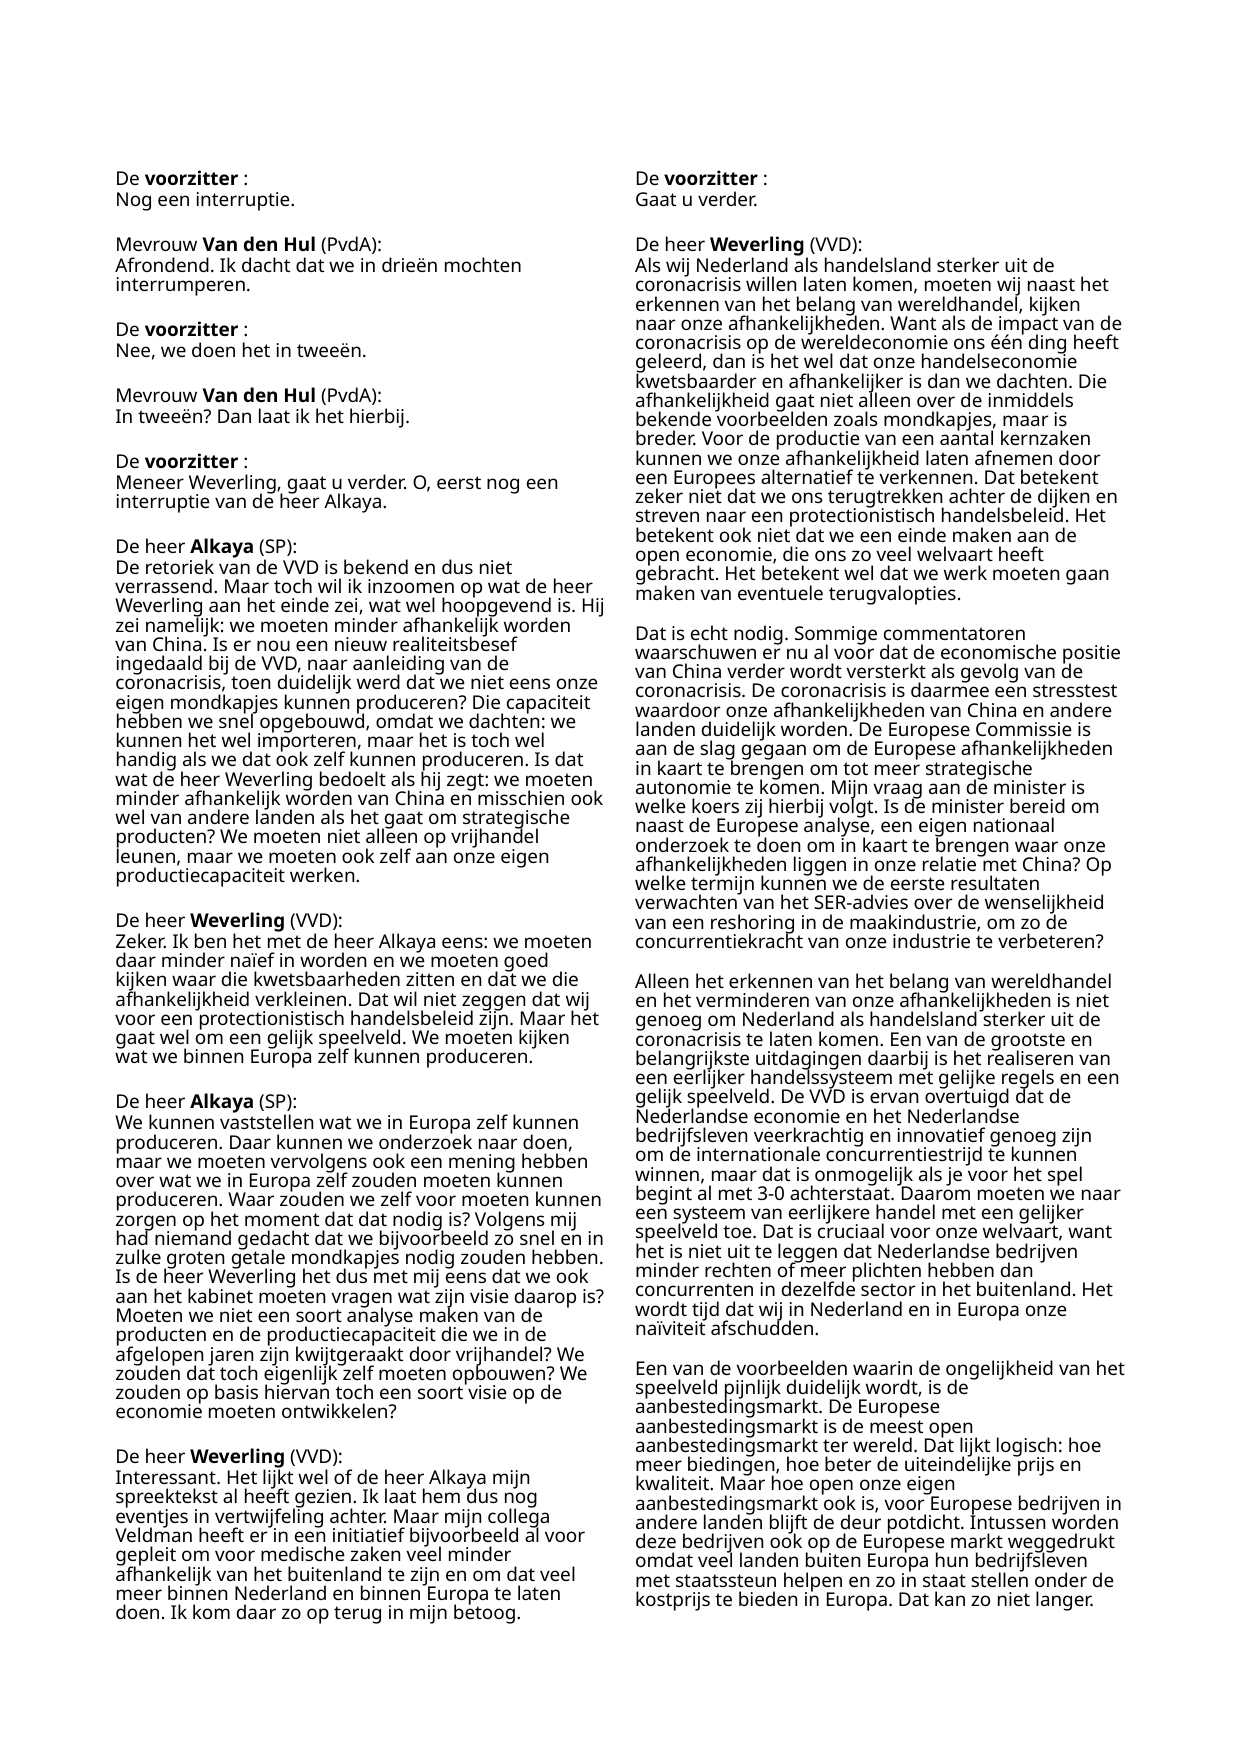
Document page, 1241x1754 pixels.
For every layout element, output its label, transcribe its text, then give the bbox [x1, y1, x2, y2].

text Mevrouw Van den Hul (PvdA): [115, 382, 605, 408]
text De heer Weverling (VVD): [635, 231, 1125, 257]
text De voorzitter : [635, 165, 1125, 191]
text Zeker. Ik ben het met de heer Alkaya eens: we moeten daar minder naïef in worden en we moeten goed kijken waar die kwetsbaarheden zitten en dat we die afhankelijkheid verkleinen. Dat wil niet zeggen dat wij voor een protectionistisch handelsbeleid zijn. Maar het gaat wel om een gelijk speelveld. We moeten kijken wat we binnen Europa zelf kunnen produceren. [115, 933, 605, 1068]
text Interessant. Het lijkt wel of de heer Alkaya mijn spreektekst al heeft gezien. Ik laat hem dus nog eventjes in vertwijfeling achter. Maar mijn collega Veldman heeft er in een initiatief bijvoorbeeld al voor gepleit om voor medische zaken veel minder afhankelijk van het buitenland te zijn en om dat veel meer binnen Nederland en binnen Europa te laten doen. Ik kom daar zo op terug in mijn betoog. [115, 1469, 605, 1623]
text In tweeën? Dan laat ik het hierbij. [115, 408, 605, 427]
text Dat is echt nodig. Sommige commentatoren waarschuwen er nu al voor dat de economische positie van China verder wordt versterkt als gevolg van de coronacrisis. De coronacrisis is daarmee een stresstest waardoor onze afhankelijkheden van China en andere landen duidelijk worden. De Europese Commissie is aan de slag gegaan om de Europese afhankelijkheden in kaart te brengen om tot meer strategische autonomie te komen. Mijn vraag aan de minister is welke koers zij hierbij volgt. Is de minister bereid om naast de Europese analyse, een eigen nationaal onderzoek te doen om in kaart te brengen waar onze afhankelijkheden liggen in onze relatie met China? Op welke termijn kunnen we de eerste resultaten verwachten van het SER-advies over de wenselijkheid van een reshoring in de maakindustrie, om zo de concurrentiekracht van onze industrie te verbeteren? [635, 624, 1125, 952]
text Mevrouw Van den Hul (PvdA): [115, 231, 605, 257]
text Alleen het erkennen van het belang van wereldhandel en het verminderen van onze afhankelijkheden is niet genoeg om Nederland als handelsland sterker uit de coronacrisis te laten komen. Een van de grootste en belangrijkste uitdagingen daarbij is het realiseren van een eerlijker handelssysteem met gelijke regels en een gelijk speelveld. De VVD is ervan overtuigd dat de Nederlandse economie en het Nederlandse bedrijfsleven veerkrachtig en innovatief genoeg zijn om de internationale concurrentiestrijd te kunnen winnen, maar dat is onmogelijk als je voor het spel begint al met 3-0 achterstaat. Daarom moeten we naar een systeem van eerlijkere handel met een gelijker speelveld toe. Dat is cruciaal voor onze welvaart, want het is niet uit te leggen dat Nederlandse bedrijven minder rechten of meer plichten hebben dan concurrenten in dezelfde sector in het buitenland. Het wordt tijd dat wij in Nederland en in Europa onze naïviteit afschudden. [635, 973, 1125, 1339]
text De heer Alkaya (SP): [115, 1089, 605, 1114]
text Een van de voorbeelden waarin de ongelijkheid van het speelveld pijnlijk duidelijk wordt, is de aanbestedingsmarkt. De Europese aanbestedingsmarkt is de meest open aanbestedingsmarkt ter wereld. Dat lijkt logisch: hoe meer biedingen, hoe beter de uiteindelijke prijs en kwaliteit. Maar hoe open onze eigen aanbestedingsmarkt ook is, voor Europese bedrijven in andere landen blijft de deur potdicht. Intussen worden deze bedrijven ook op de Europese markt weggedrukt omdat veel landen buiten Europa hun bedrijfsleven met staatssteun helpen en zo in staat stellen onder de kostprijs te bieden in Europa. Dat kan zo niet langer. [635, 1360, 1125, 1610]
text De heer Weverling (VVD): [115, 1443, 605, 1469]
text De voorzitter : [115, 316, 605, 342]
text Meneer Weverling, gaat u verder. O, eerst nog een interruptie van de heer Alkaya. [115, 474, 605, 512]
text De voorzitter : [115, 165, 605, 191]
text Afrondend. Ik dacht dat we in drieën mochten interrumperen. [115, 257, 605, 295]
text Als wij Nederland als handelsland sterker uit de coronacrisis willen laten komen, moeten wij naast het erkennen van het belang van wereldhandel, kijken naar onze afhankelijkheden. Want als de impact van de coronacrisis op de wereldeconomie ons één ding heeft geleerd, dan is het wel dat onze handelseconomie kwetsbaarder en afhankelijker is dan we dachten. Die afhankelijkheid gaat niet alleen over de inmiddels bekende voorbeelden zoals mondkapjes, maar is breder. Voor de productie van een aantal kernzaken kunnen we onze afhankelijkheid laten afnemen door een Europees alternatief te verkennen. Dat betekent zeker niet dat we ons terugtrekken achter de dijken en streven naar een protectionistisch handelsbeleid. Het betekent ook niet dat we een einde maken aan de open economie, die ons zo veel welvaart heeft gebracht. Het betekent wel dat we werk moeten gaan maken van eventuele terugvalopties. [635, 257, 1125, 604]
text We kunnen vaststellen wat we in Europa zelf kunnen produceren. Daar kunnen we onderzoek naar doen, maar we moeten vervolgens ook een mening hebben over wat we in Europa zelf zouden moeten kunnen produceren. Waar zouden we zelf voor moeten kunnen zorgen op het moment dat dat nodig is? Volgens mij had niemand gedacht dat we bijvoorbeeld zo snel en in zulke groten getale mondkapjes nodig zouden hebben. Is de heer Weverling het dus met mij eens dat we ook aan het kabinet moeten vragen wat zijn visie daarop is? Moeten we niet een soort analyse maken van de producten en de productiecapaciteit die we in de afgelopen jaren zijn kwijtgeraakt door vrijhandel? We zouden dat toch eigenlijk zelf moeten opbouwen? We zouden op basis hiervan toch een soort visie op de economie moeten ontwikkelen? [115, 1114, 605, 1423]
text De heer Alkaya (SP): [115, 533, 605, 559]
text Nee, we doen het in tweeën. [115, 342, 605, 361]
text De retoriek van de VVD is bekend en dus niet verrassend. Maar toch wil ik inzoomen op wat de heer Weverling aan het einde zei, wat wel hoopgevend is. Hij zei namelijk: we moeten minder afhankelijk worden van China. Is er nou een nieuw realiteitsbesef ingedaald bij de VVD, naar aanleiding van de coronacrisis, toen duidelijk werd dat we niet eens onze eigen mondkapjes kunnen produceren? Die capaciteit hebben we snel opgebouwd, omdat we dachten: we kunnen het wel importeren, maar het is toch wel handig als we dat ook zelf kunnen produceren. Is dat wat de heer Weverling bedoelt als hij zegt: we moeten minder afhankelijk worden van China en misschien ook wel van andere landen als het gaat om strategische producten? We moeten niet alleen op vrijhandel leunen, maar we moeten ook zelf aan onze eigen productiecapaciteit werken. [115, 559, 605, 886]
text Nog een interruptie. [115, 191, 605, 210]
text De voorzitter : [115, 448, 605, 474]
text De heer Weverling (VVD): [115, 907, 605, 933]
text Gaat u verder. [635, 191, 1125, 210]
